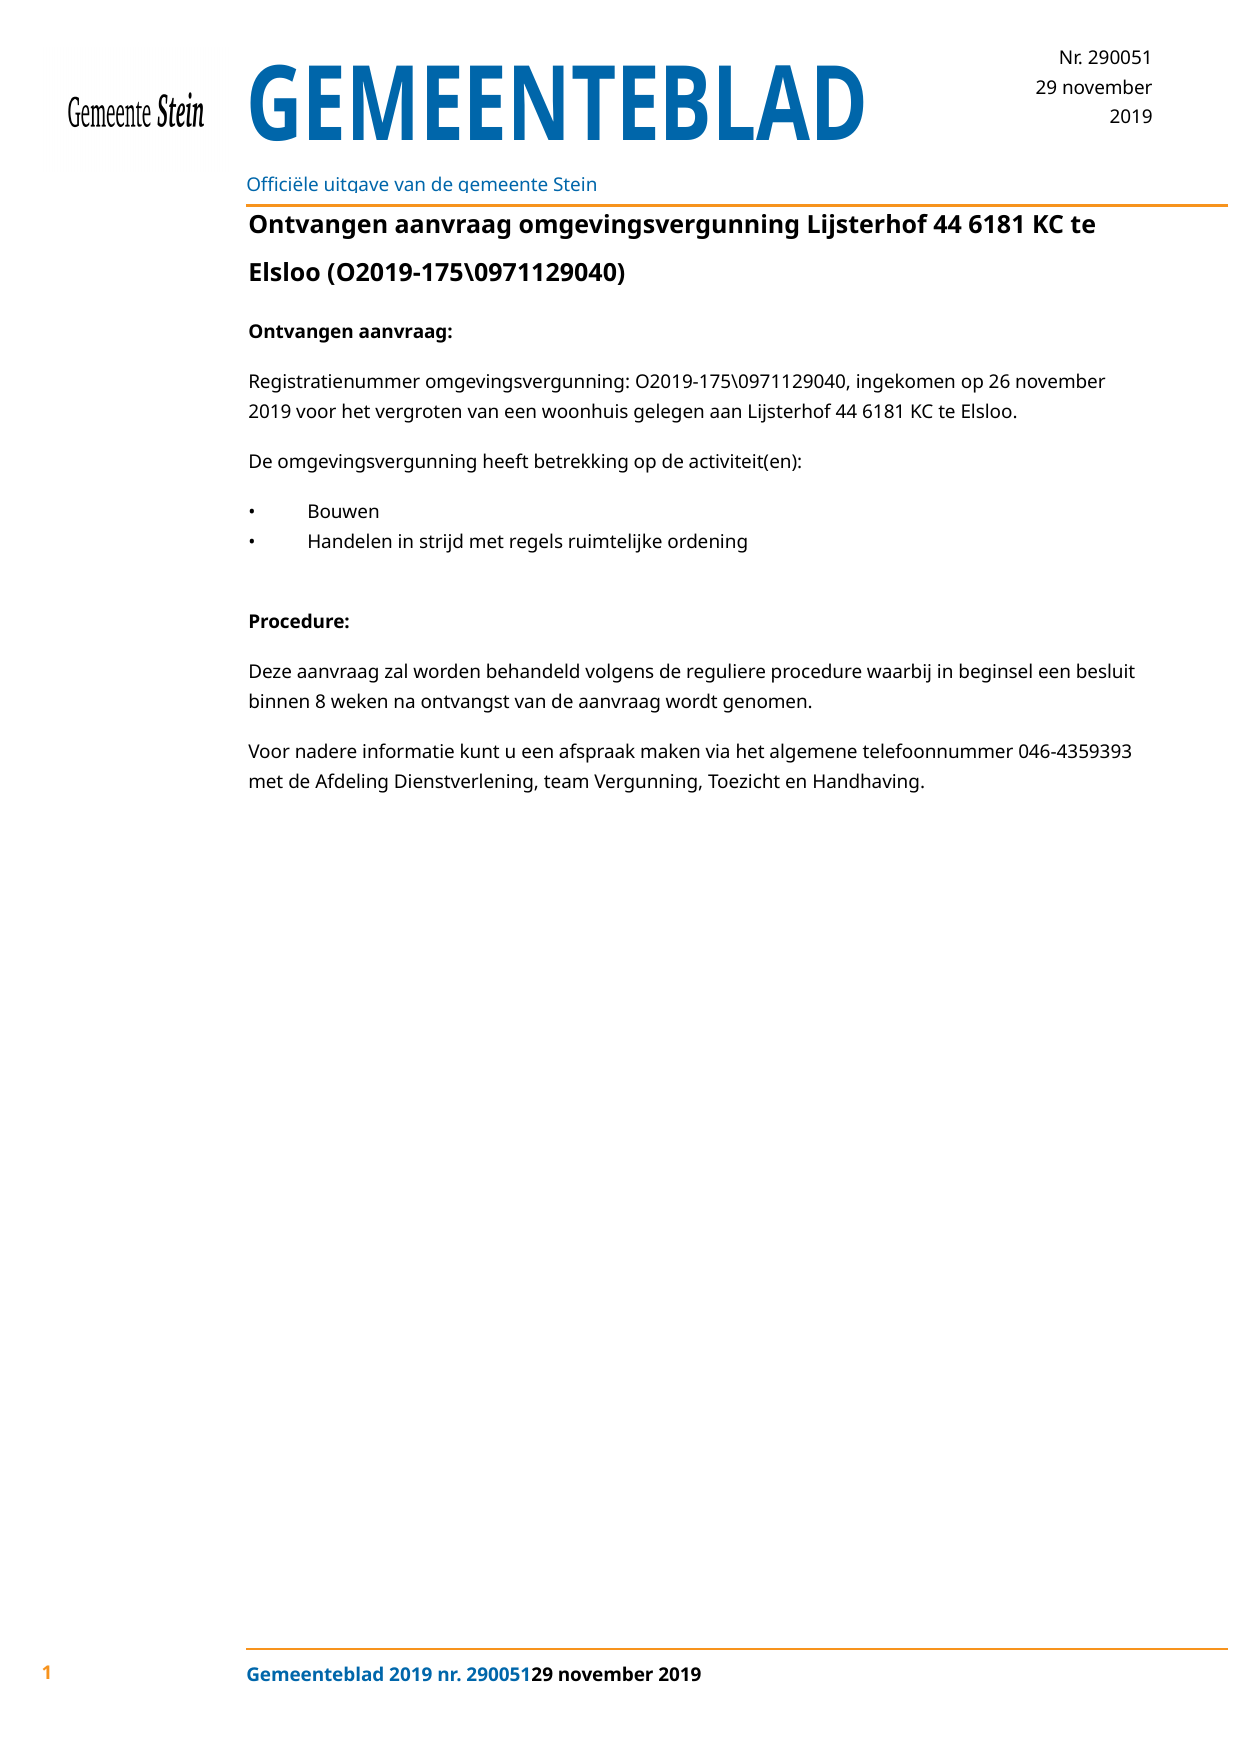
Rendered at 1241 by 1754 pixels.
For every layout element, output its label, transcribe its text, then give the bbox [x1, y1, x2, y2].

list Bouwen [248, 499, 1152, 524]
picture [41, 47, 231, 172]
text Voor nadere informatie kunt u een afspraak maken via het algemene telefoonnummer 046-4359393 met de Afdeling Dienstverlening, team Vergunning, Toezicht en Handhaving. [248, 739, 1152, 794]
text Procedure: [248, 608, 1152, 634]
text Deze aanvraag zal worden behandeld volgens de reguliere procedure waarbij in beginsel een besluit binnen 8 weken na ontvangst van de aanvraag wordt genomen. [248, 659, 1152, 714]
text Ontvangen aanvraag omgevingsvergunning Lijsterhof 44 6181 KC te Elsloo (O2019-175\0971129040) [248, 207, 1152, 288]
list Handelen in strijd met regels ruimtelijke ordening [248, 528, 1152, 554]
text Ontvangen aanvraag: [248, 318, 1152, 344]
text Registratienummer omgevingsvergunning: O2019-175\0971129040, ingekomen op 26 november 2019 voor het vergroten van een woonhuis gelegen aan Lijsterhof 44 6181 KC te Elsloo. [248, 368, 1152, 424]
text De omgevingsvergunning heeft betrekking op de activiteit(en): [248, 448, 1152, 474]
